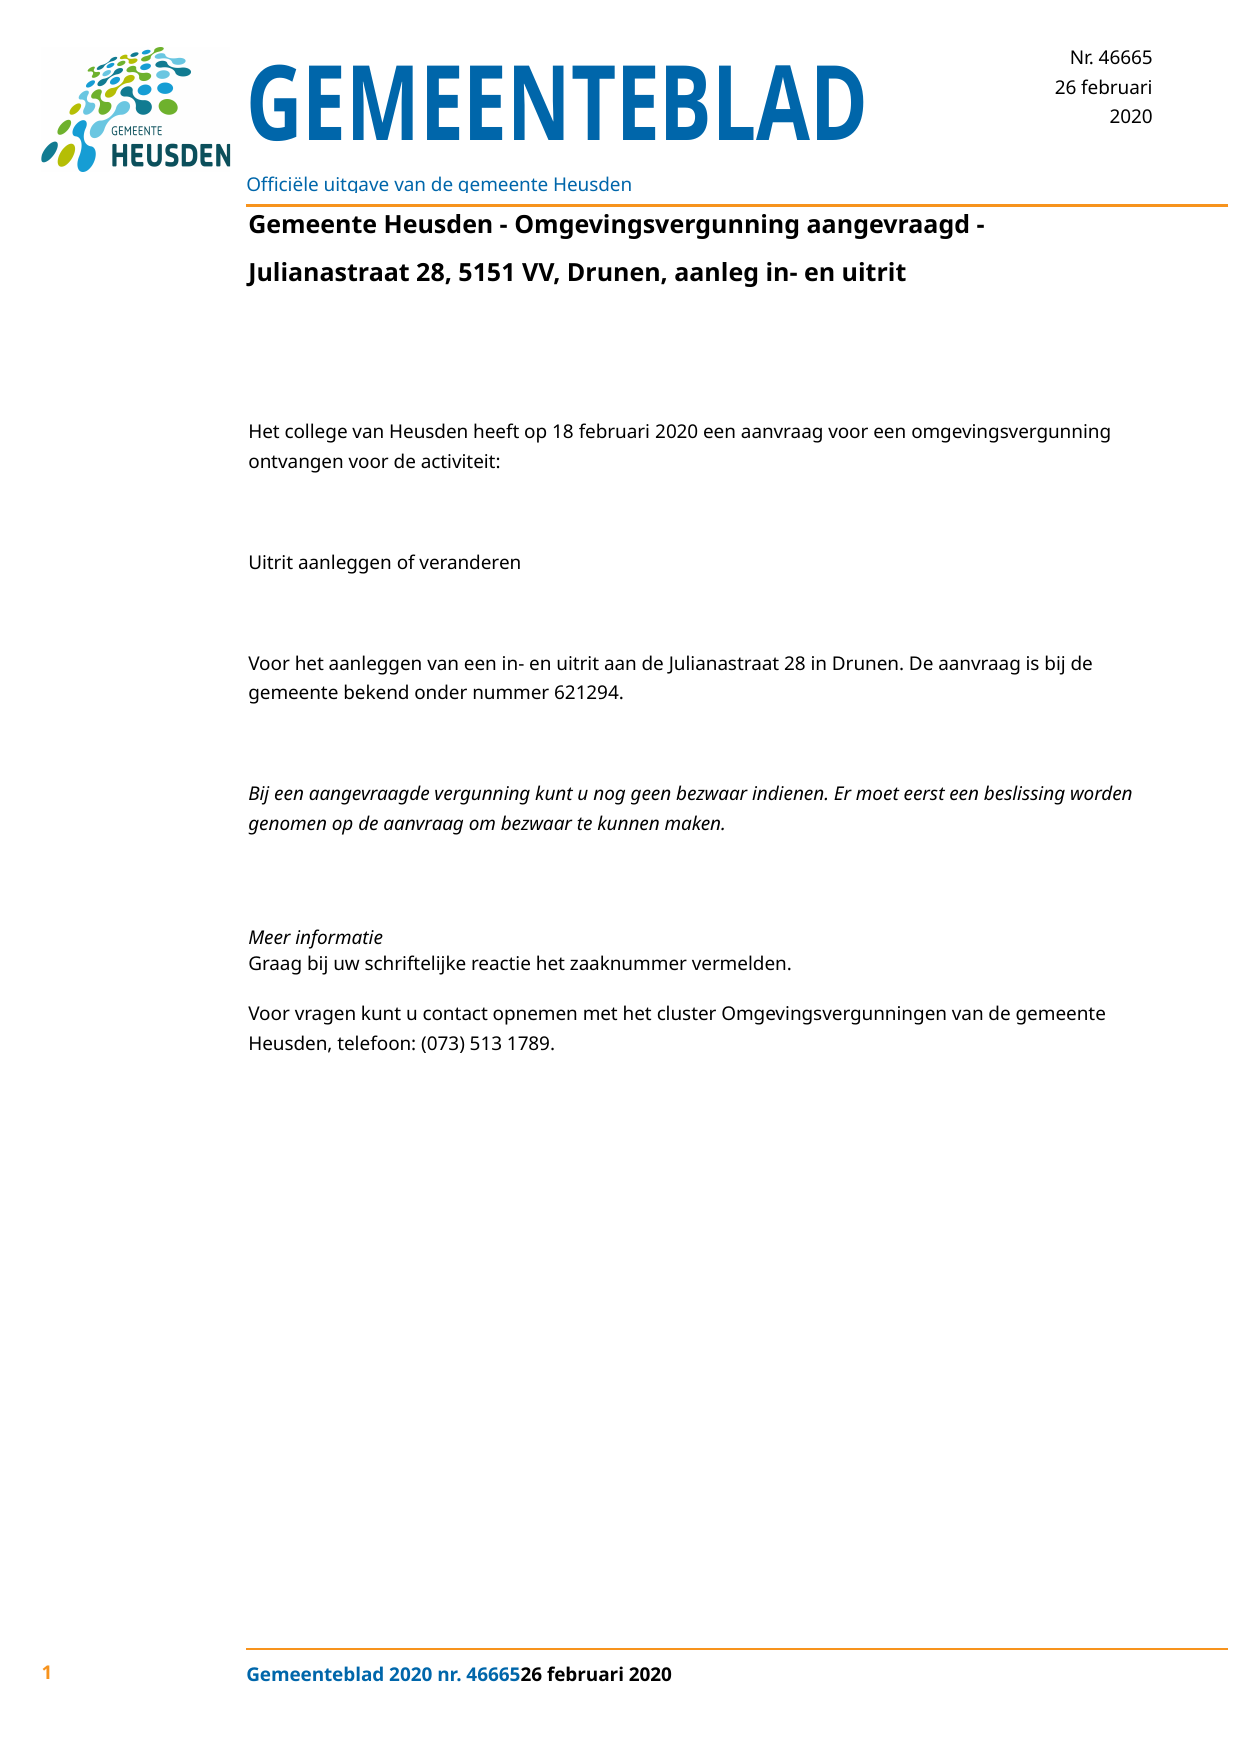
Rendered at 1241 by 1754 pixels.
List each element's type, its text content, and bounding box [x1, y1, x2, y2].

text Meer informatie [248, 924, 1152, 950]
text Gemeente Heusden - Omgevingsvergunning aangevraagd - Julianastraat 28, 5151 VV, Drunen, aanleg in- en uitrit [248, 207, 1152, 288]
text Graag bij uw schriftelijke reactie het zaaknummer vermelden. [248, 950, 1152, 976]
text Uitrit aanleggen of veranderen [248, 549, 1152, 575]
picture [41, 47, 231, 172]
text Voor het aanleggen van een in- en uitrit aan de Julianastraat 28 in Drunen. De aanvraag is bij de gemeente bekend onder nummer 621294. [248, 650, 1152, 705]
text Het college van Heusden heeft op 18 februari 2020 een aanvraag voor een omgevingsvergunning ontvangen voor de activiteit: [248, 419, 1152, 474]
text Voor vragen kunt u contact opnemen met het cluster Omgevingsvergunningen van de gemeente Heusden, telefoon: (073) 513 1789. [248, 1001, 1152, 1056]
text Bij een aangevraagde vergunning kunt u nog geen bezwaar indienen. Er moet eerst een beslissing worden genomen op de aanvraag om bezwaar te kunnen maken. [248, 780, 1152, 836]
